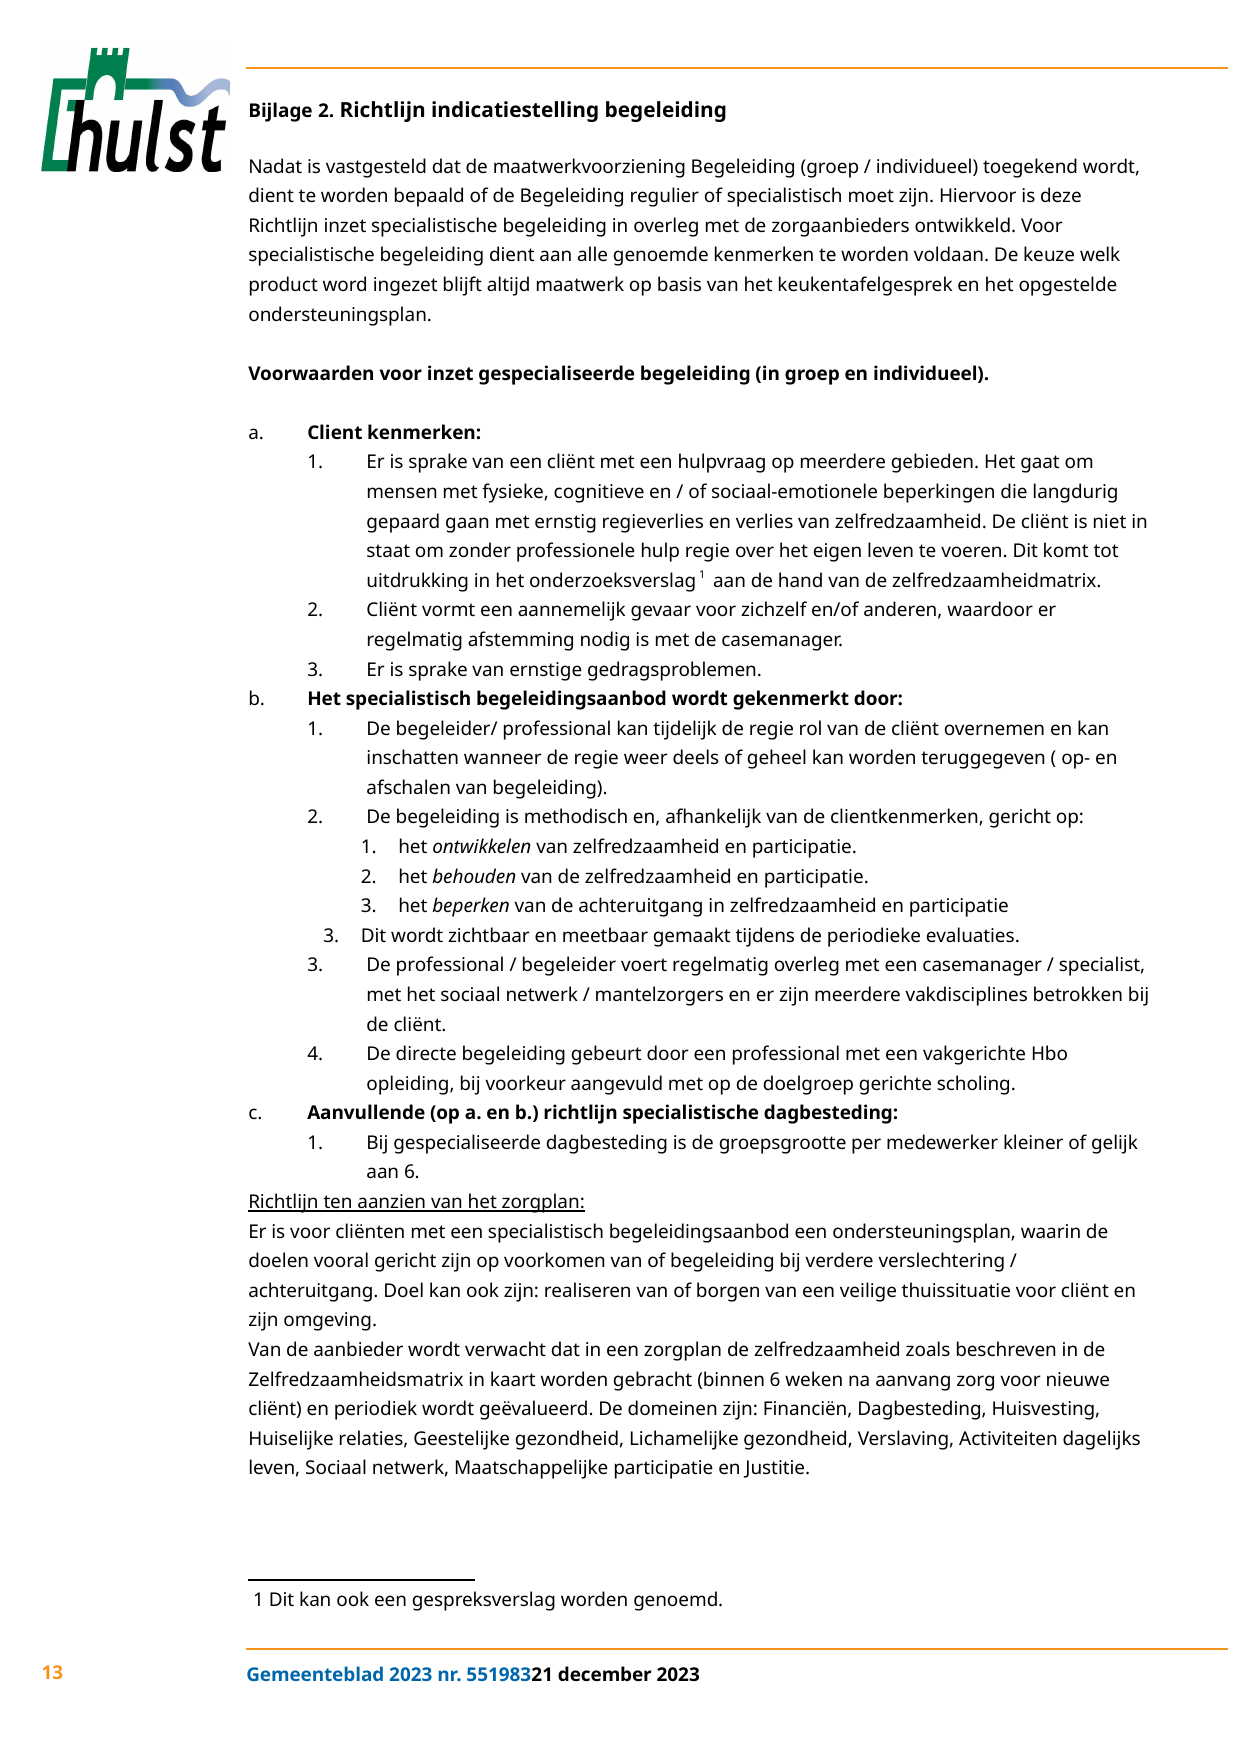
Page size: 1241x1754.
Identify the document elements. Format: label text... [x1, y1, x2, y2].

list Dit kan ook een gespreksverslag worden genoemd. [248, 1586, 1152, 1612]
list Er is sprake van ernstige gedragsproblemen. [307, 656, 1152, 682]
list De begeleiding is methodisch en, afhankelijk van de clientkenmerken, gericht op: [307, 804, 1152, 829]
list De directe begeleiding gebeurt door een professional met een vakgerichte Hbo opleiding, bij voorkeur aangevuld met op de doelgroep gerichte scholing. [307, 1040, 1152, 1096]
text Van de aanbieder wordt verwacht dat in een zorgplan de zelfredzaamheid zoals beschreven in de Zelfredzaamheidsmatrix in kaart worden gebracht (binnen 6 weken na aanvang zorg voor nieuwe cliënt) en periodiek wordt geëvalueerd. De domeinen zijn: Financiën, Dagbesteding, Huisvesting, Huiselijke relaties, Geestelijke gezondheid, Lichamelijke gezondheid, Verslaving, Activiteiten dagelijks leven, Sociaal netwerk, Maatschappelijke participatie en Justitie. [248, 1336, 1152, 1480]
picture [41, 47, 231, 172]
list het ontwikkelen van zelfredzaamheid en participatie. [361, 833, 1152, 859]
text Voorwaarden voor inzet gespecialiseerde begeleiding (in groep en individueel). [248, 360, 1152, 386]
list het behouden van de zelfredzaamheid en participatie. [361, 863, 1152, 889]
list het beperken van de achteruitgang in zelfredzaamheid en participatie [361, 892, 1152, 918]
text Bijlage 2. Richtlijn indicatiestelling begeleiding [248, 95, 1152, 123]
list Cliënt vormt een aannemelijk gevaar voor zichzelf en/of anderen, waardoor er regelmatig afstemming nodig is met de casemanager. [307, 597, 1152, 652]
text Richtlijn ten aanzien van het zorgplan: [248, 1188, 1152, 1214]
list Client kenmerken: [248, 419, 1152, 445]
list Het specialistisch begeleidingsaanbod wordt gekenmerkt door: [248, 685, 1152, 711]
list Bij gespecialiseerde dagbesteding is de groepsgrootte per medewerker kleiner of gelijk aan 6. [307, 1129, 1152, 1184]
list Aanvullende (op a. en b.) richtlijn specialistische dagbesteding: [248, 1099, 1152, 1125]
list Dit wordt zichtbaar en meetbaar gemaakt tijdens de periodieke evaluaties. [323, 922, 1152, 948]
text Er is voor cliënten met een specialistisch begeleidingsaanbod een ondersteuningsplan, waarin de doelen vooral gericht zijn op voorkomen van of begeleiding bij verdere verslechtering / achteruitgang. Doel kan ook zijn: realiseren van of borgen van een veilige thuissituatie voor cliënt en zijn omgeving. [248, 1218, 1152, 1332]
list Er is sprake van een cliënt met een hulpvraag op meerdere gebieden. Het gaat om mensen met fysieke, cognitieve en / of sociaal-emotionele beperkingen die langdurig gepaard gaan met ernstig regieverlies en verlies van zelfredzaamheid. De cliënt is niet in staat om zonder professionele hulp regie over het eigen leven te voeren. Dit komt tot uitdrukking in het onderzoeksverslag aan de hand van de zelfredzaamheidmatrix. [307, 449, 1152, 593]
list De begeleider/ professional kan tijdelijk de regie rol van de cliënt overnemen en kan inschatten wanneer de regie weer deels of geheel kan worden teruggegeven ( op- en afschalen van begeleiding). [307, 715, 1152, 800]
text Nadat is vastgesteld dat de maatwerkvoorziening Begeleiding (groep / individueel) toegekend wordt, dient te worden bepaald of de Begeleiding regulier of specialistisch moet zijn. Hiervoor is deze Richtlijn inzet specialistische begeleiding in overleg met de zorgaanbieders ontwikkeld. Voor specialistische begeleiding dient aan alle genoemde kenmerken te worden voldaan. De keuze welk product word ingezet blijft altijd maatwerk op basis van het keukentafelgesprek en het opgestelde ondersteuningsplan. [248, 153, 1152, 327]
list De professional / begeleider voert regelmatig overleg met een casemanager / specialist, met het sociaal netwerk / mantelzorgers en er zijn meerdere vakdisciplines betrokken bij de cliënt. [307, 952, 1152, 1037]
